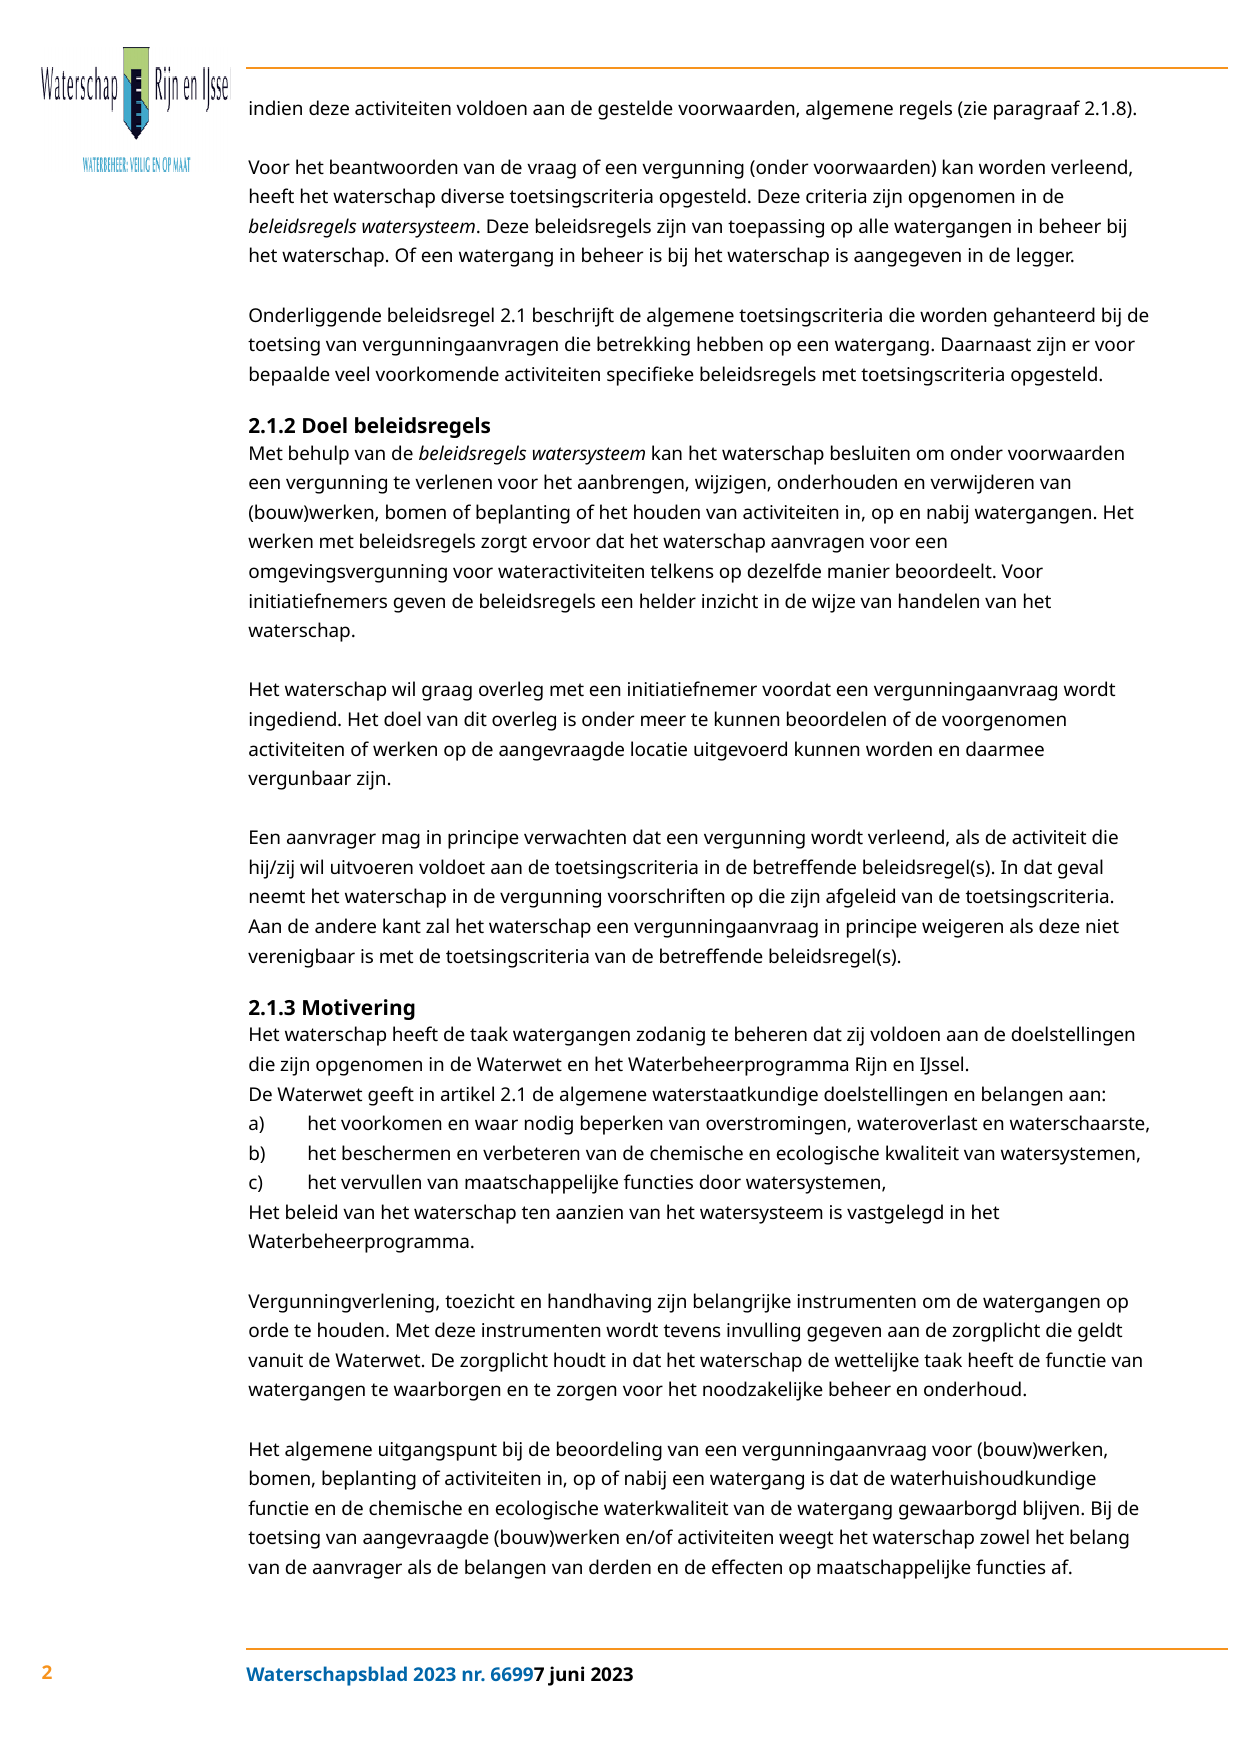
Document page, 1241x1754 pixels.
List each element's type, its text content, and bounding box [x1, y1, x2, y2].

text indien deze activiteiten voldoen aan de gestelde voorwaarden, algemene regels (zie paragraaf 2.1.8). [248, 95, 1152, 121]
list het voorkomen en waar nodig beperken van overstromingen, wateroverlast en waterschaarste, [248, 1110, 1152, 1136]
text Onderliggende beleidsregel 2.1 beschrijft de algemene toetsingscriteria die worden gehanteerd bij de toetsing van vergunningaanvragen die betrekking hebben op een watergang. Daarnaast zijn er voor bepaalde veel voorkomende activiteiten specifieke beleidsregels met toetsingscriteria opgesteld. [248, 302, 1152, 387]
text 2.1.2 Doel beleidsregels [248, 411, 1152, 440]
text Vergunningverlening, toezicht en handhaving zijn belangrijke instrumenten om de watergangen op orde te houden. Met deze instrumenten wordt tevens invulling gegeven aan de zorgplicht die geldt vanuit de Waterwet. De zorgplicht houdt in dat het waterschap de wettelijke taak heeft de functie van watergangen te waarborgen en te zorgen voor het noodzakelijke beheer en onderhoud. [248, 1288, 1152, 1402]
text Het beleid van het waterschap ten aanzien van het watersysteem is vastgelegd in het Waterbeheerprogramma. [248, 1199, 1152, 1254]
text Het algemene uitgangspunt bij de beoordeling van een vergunningaanvraag voor (bouw)werken, bomen, beplanting of activiteiten in, op of nabij een watergang is dat de waterhuishoudkundige functie en de chemische en ecologische waterkwaliteit van de watergang gewaarborgd blijven. Bij de toetsing van aangevraagde (bouw)werken en/of activiteiten weegt het waterschap zowel het belang van de aanvrager als de belangen van derden en de effecten op maatschappelijke functies af. [248, 1436, 1152, 1580]
text Voor het beantwoorden van de vraag of een vergunning (onder voorwaarden) kan worden verleend, heeft het waterschap diverse toetsingscriteria opgesteld. Deze criteria zijn opgenomen in de beleidsregels watersysteem. Deze beleidsregels zijn van toepassing op alle watergangen in beheer bij het waterschap. Of een watergang in beheer is bij het waterschap is aangegeven in de legger. [248, 154, 1152, 268]
text Met behulp van de beleidsregels watersysteem kan het waterschap besluiten om onder voorwaarden een vergunning te verlenen voor het aanbrengen, wijzigen, onderhouden en verwijderen van (bouw)werken, bomen of beplanting of het houden van activiteiten in, op en nabij watergangen. Het werken met beleidsregels zorgt ervoor dat het waterschap aanvragen voor een omgevingsvergunning voor wateractiviteiten telkens op dezelfde manier beoordeelt. Voor initiatiefnemers geven de beleidsregels een helder inzicht in de wijze van handelen van het waterschap. [248, 440, 1152, 643]
text Een aanvrager mag in principe verwachten dat een vergunning wordt verleend, als de activiteit die hij/zij wil uitvoeren voldoet aan de toetsingscriteria in de betreffende beleidsregel(s). In dat geval neemt het waterschap in de vergunning voorschriften op die zijn afgeleid van de toetsingscriteria. Aan de andere kant zal het waterschap een vergunningaanvraag in principe weigeren als deze niet verenigbaar is met de toetsingscriteria van de betreffende beleidsregel(s). [248, 824, 1152, 968]
list het beschermen en verbeteren van de chemische en ecologische kwaliteit van watersystemen, [248, 1140, 1152, 1166]
picture [41, 47, 231, 172]
text Het waterschap heeft de taak watergangen zodanig te beheren dat zij voldoen aan de doelstellingen die zijn opgenomen in de Waterwet en het Waterbeheerprogramma Rijn en IJssel. [248, 1022, 1152, 1077]
text De Waterwet geeft in artikel 2.1 de algemene waterstaatkundige doelstellingen en belangen aan: [248, 1081, 1152, 1107]
text Het waterschap wil graag overleg met een initiatiefnemer voordat een vergunningaanvraag wordt ingediend. Het doel van dit overleg is onder meer te kunnen beoordelen of de voorgenomen activiteiten of werken op de aangevraagde locatie uitgevoerd kunnen worden en daarmee vergunbaar zijn. [248, 677, 1152, 791]
text 2.1.3 Motivering [248, 993, 1152, 1022]
list het vervullen van maatschappelijke functies door watersystemen, [248, 1169, 1152, 1195]
